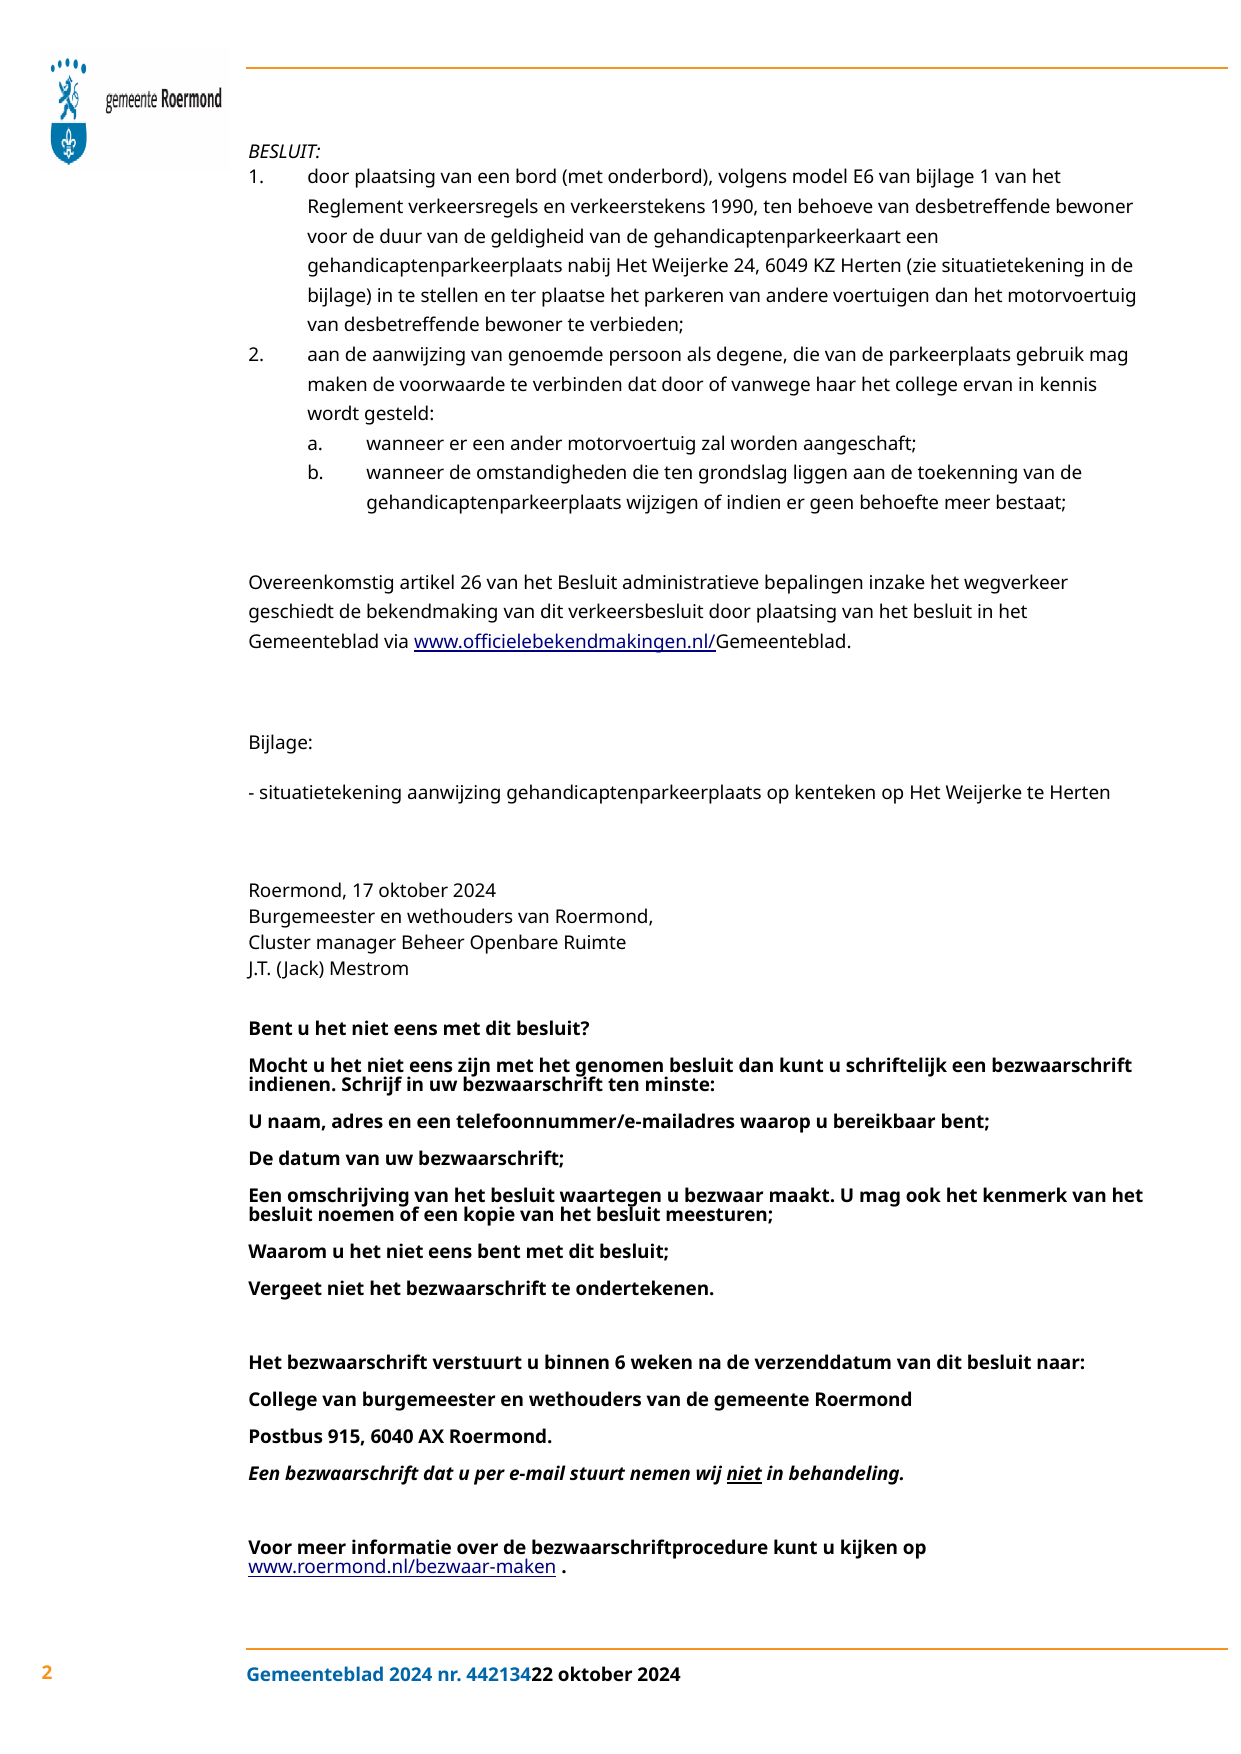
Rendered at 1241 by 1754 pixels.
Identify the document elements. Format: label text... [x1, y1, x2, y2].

text College van burgemeester en wethouders van de gemeente Roermond [248, 1391, 1152, 1411]
list aan de aanwijzing van genoemde persoon als degene, die van de parkeerplaats gebruik mag maken de voorwaarde te verbinden dat door of vanwege haar het college ervan in kennis wordt gesteld: [248, 341, 1152, 426]
picture [41, 47, 231, 172]
text - situatietekening aanwijzing gehandicaptenparkeerplaats op kenteken op Het Weijerke te Herten [248, 779, 1152, 805]
list wanneer de omstandigheden die ten grondslag liggen aan de toekenning van de gehandicaptenparkeerplaats wijzigen of indien er geen behoefte meer bestaat; [307, 459, 1152, 515]
text U naam, adres en een telefoonnummer/e-mailadres waarop u bereikbaar bent; [248, 1113, 1152, 1132]
list door plaatsing van een bord (met onderbord), volgens model E6 van bijlage 1 van het Reglement verkeersregels en verkeerstekens 1990, ten behoeve van desbetreffende bewoner voor de duur van de geldigheid van de gehandicaptenparkeerkaart een gehandicaptenparkeerplaats nabij Het Weijerke 24, 6049 KZ Herten (zie situatietekening in de bijlage) in te stellen en ter plaatse het parkeren van andere voertuigen dan het motorvoertuig van desbetreffende bewoner te verbieden; [248, 164, 1152, 337]
text Bent u het niet eens met dit besluit? [248, 1020, 1152, 1039]
text Bijlage: [248, 729, 1152, 755]
text Mocht u het niet eens zijn met het genomen besluit dan kunt u schriftelijk een bezwaarschrift indienen. Schrijf in uw bezwaarschrift ten minste: [248, 1057, 1152, 1096]
text Cluster manager Beheer Openbare Ruimte [248, 929, 1152, 955]
text J.T. (Jack) Mestrom [248, 955, 1152, 981]
text Het bezwaarschrift verstuurt u binnen 6 weken na de verzenddatum van dit besluit naar: [248, 1354, 1152, 1374]
text BESLUIT: [248, 138, 1152, 164]
text Vergeet niet het bezwaarschrift te ondertekenen. [248, 1280, 1152, 1300]
text Burgemeester en wethouders van Roermond, [248, 903, 1152, 929]
text Overeenkomstig artikel 26 van het Besluit administratieve bepalingen inzake het wegverkeer geschiedt de bekendmaking van dit verkeersbesluit door plaatsing van het besluit in het Gemeenteblad via www.officielebekendmakingen.nl/Gemeenteblad. [248, 569, 1152, 654]
text Een bezwaarschrift dat u per e-mail stuurt nemen wij niet in behandeling. [248, 1465, 1152, 1484]
text Roermond, 17 oktober 2024 [248, 878, 1152, 903]
text Postbus 915, 6040 AX Roermond. [248, 1428, 1152, 1448]
text Waarom u het niet eens bent met dit besluit; [248, 1243, 1152, 1263]
text De datum van uw bezwaarschrift; [248, 1150, 1152, 1169]
text Voor meer informatie over de bezwaarschriftprocedure kunt u kijken op www.roermond.nl/bezwaar-maken . [248, 1539, 1152, 1578]
text Een omschrijving van het besluit waartegen u bezwaar maakt. U mag ook het kenmerk van het besluit noemen of een kopie van het besluit meesturen; [248, 1187, 1152, 1226]
list wanneer er een ander motorvoertuig zal worden aangeschaft; [307, 430, 1152, 456]
